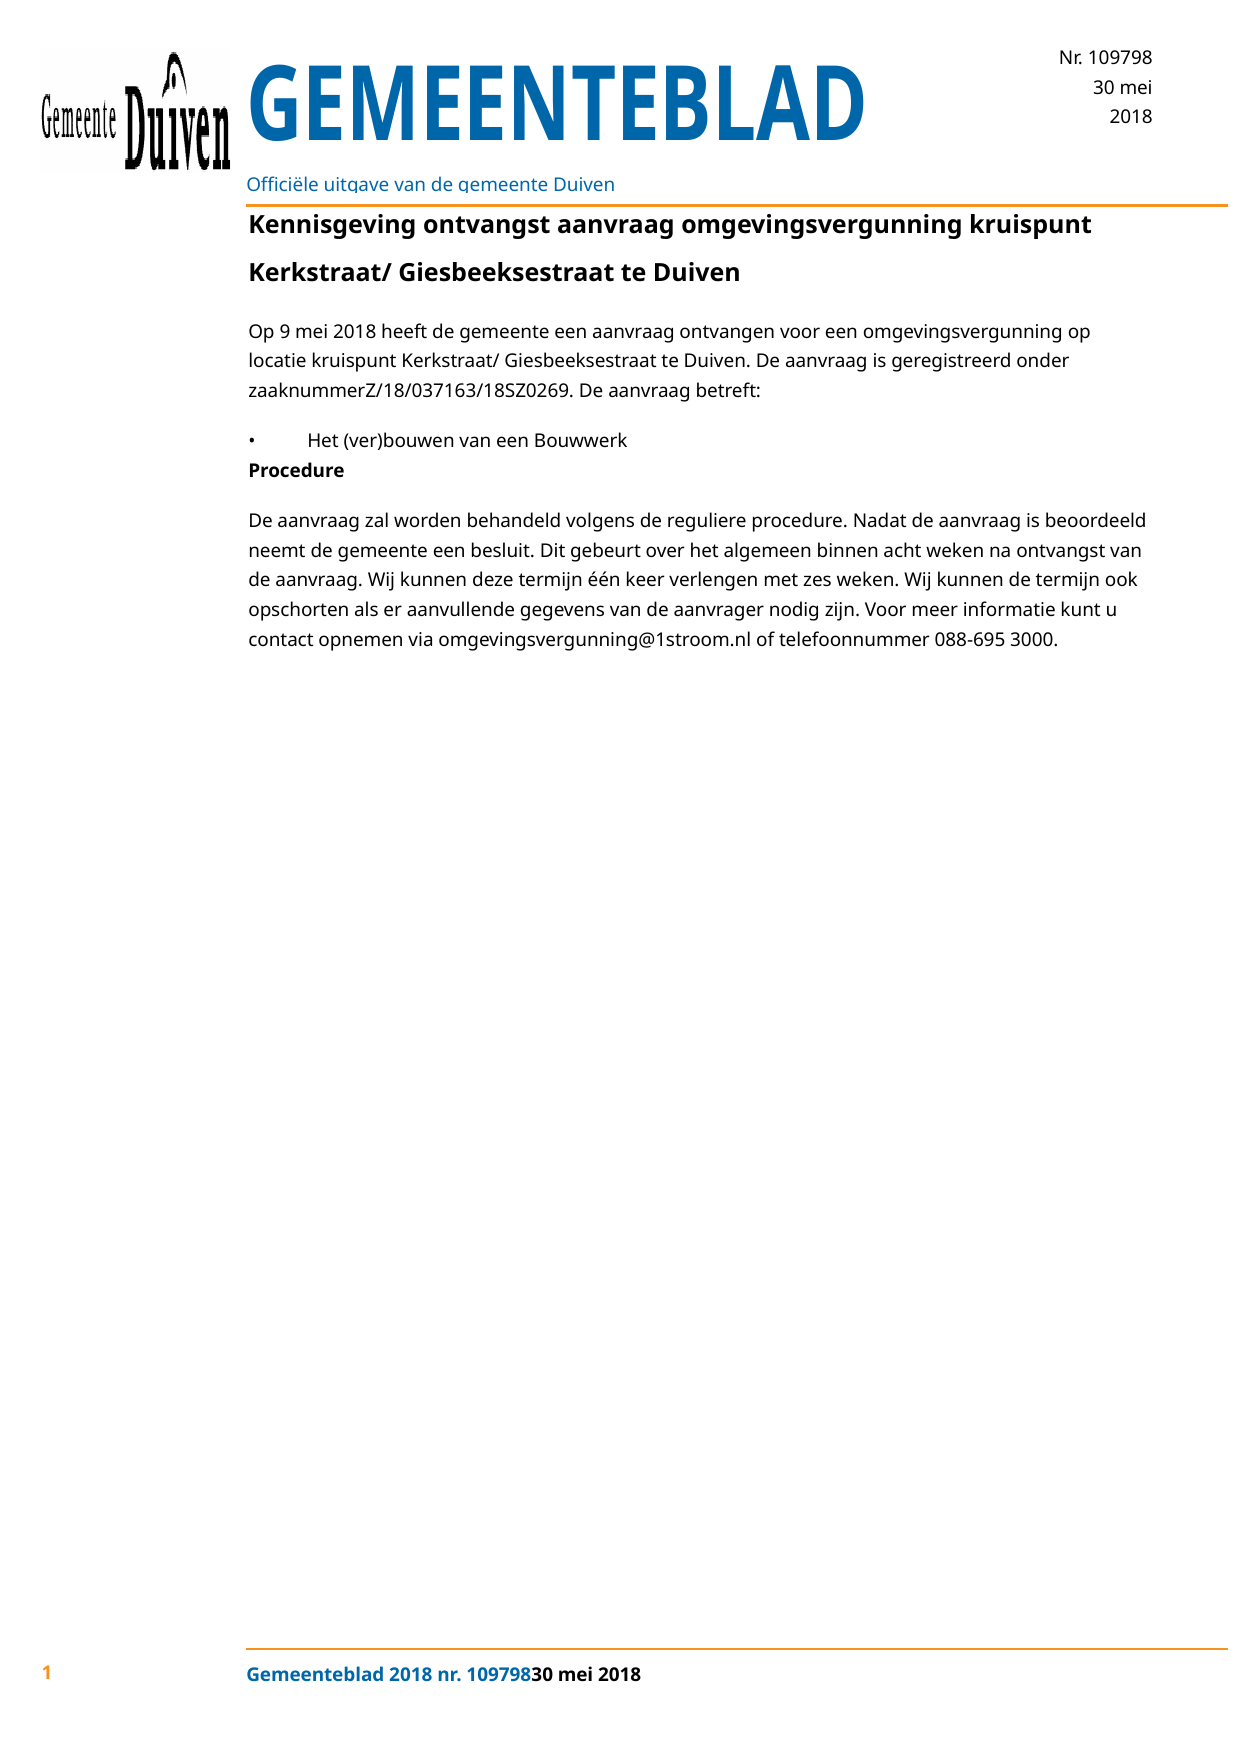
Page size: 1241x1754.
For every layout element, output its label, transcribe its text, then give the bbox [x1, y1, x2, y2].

text Kennisgeving ontvangst aanvraag omgevingsvergunning kruispunt Kerkstraat/ Giesbeeksestraat te Duiven [248, 207, 1152, 288]
picture [41, 47, 231, 172]
text Op 9 mei 2018 heeft de gemeente een aanvraag ontvangen voor een omgevingsvergunning op locatie kruispunt Kerkstraat/ Giesbeeksestraat te Duiven. De aanvraag is geregistreerd onder zaaknummerZ/18/037163/18SZ0269. De aanvraag betreft: [248, 318, 1152, 403]
list Het (ver)bouwen van een Bouwwerk [248, 427, 1152, 453]
text Procedure [248, 457, 1152, 483]
text De aanvraag zal worden behandeld volgens de reguliere procedure. Nadat de aanvraag is beoordeeld neemt de gemeente een besluit. Dit gebeurt over het algemeen binnen acht weken na ontvangst van de aanvraag. Wij kunnen deze termijn één keer verlengen met zes weken. Wij kunnen de termijn ook opschorten als er aanvullende gegevens van de aanvrager nodig zijn. Voor meer informatie kunt u contact opnemen via omgevingsvergunning@1stroom.nl of telefoonnummer 088-695 3000. [248, 507, 1152, 652]
